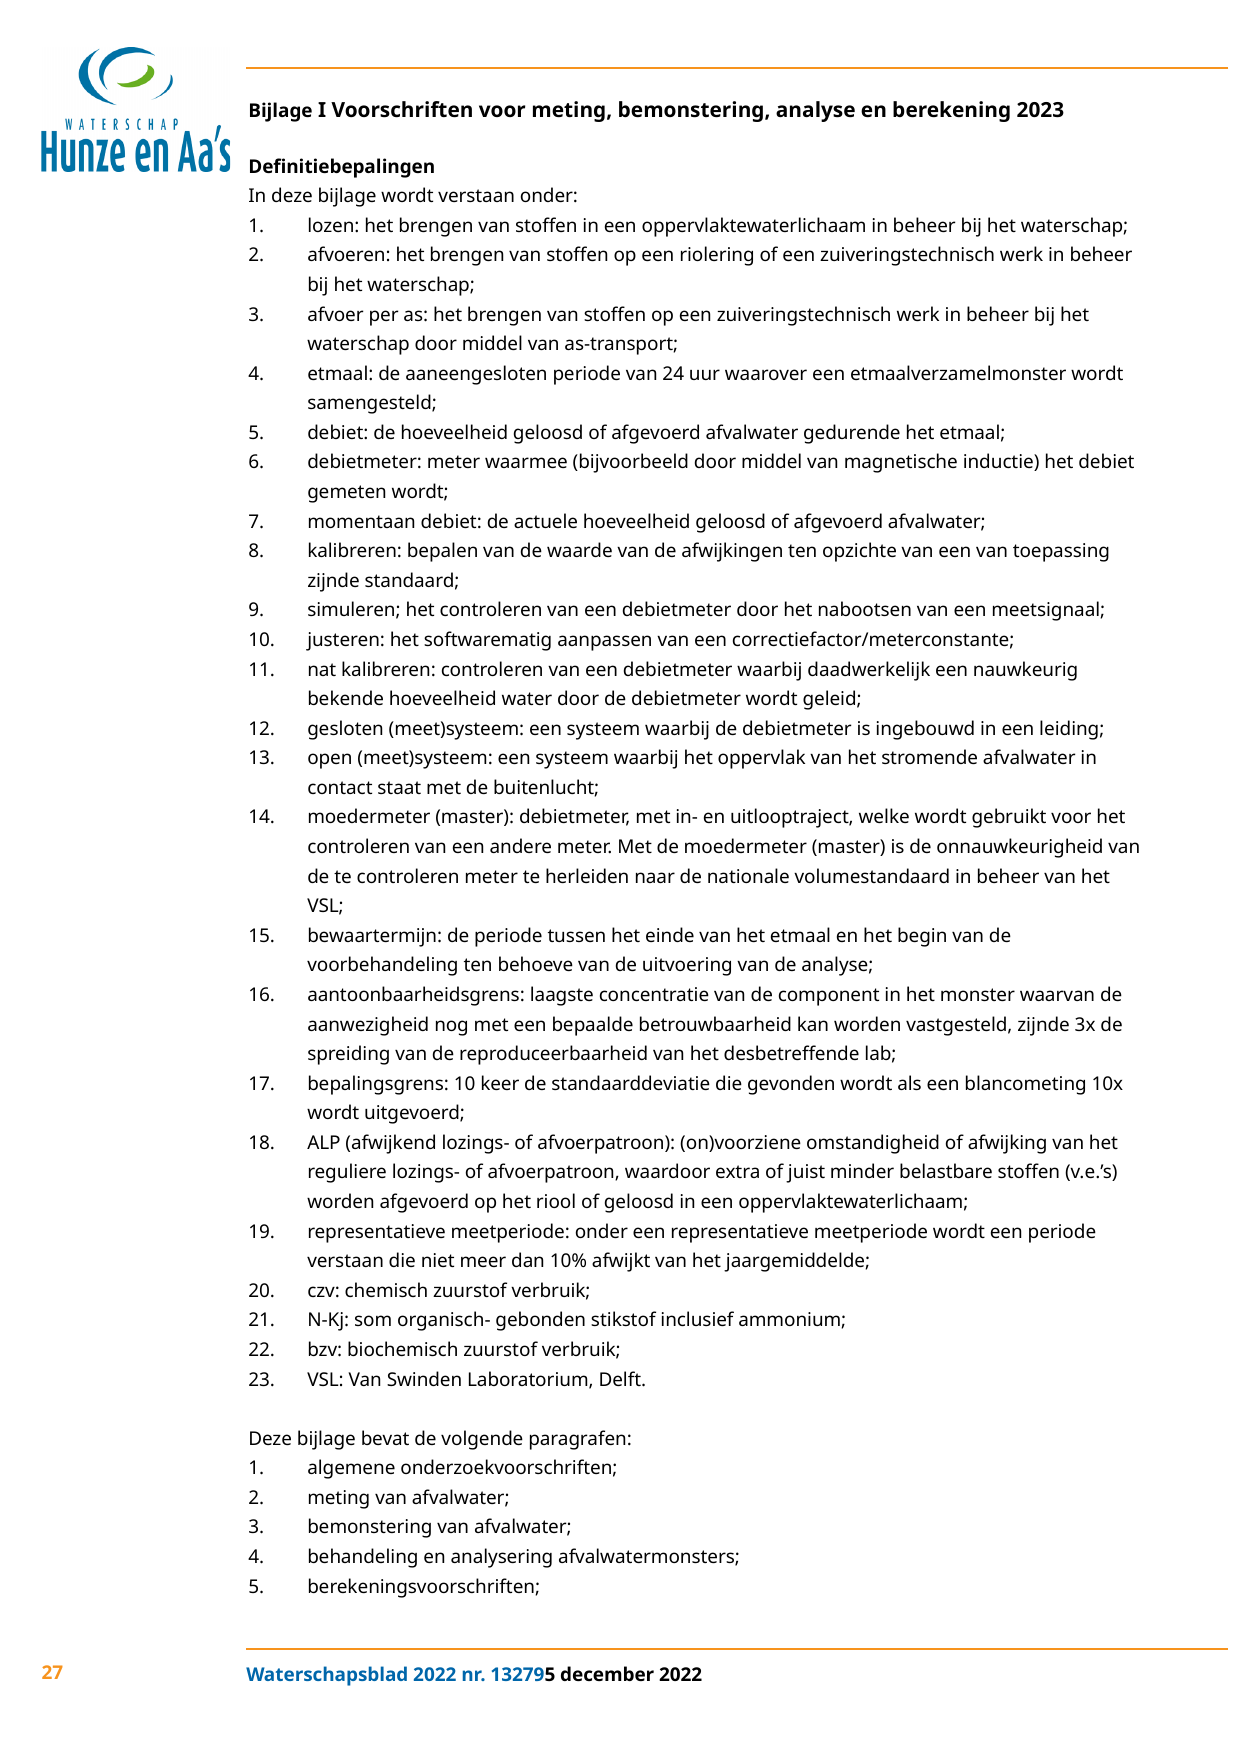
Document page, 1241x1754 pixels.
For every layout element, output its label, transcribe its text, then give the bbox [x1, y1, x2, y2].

list bemonstering van afvalwater; [248, 1514, 1152, 1539]
picture [47, 154, 51, 172]
picture [41, 47, 231, 172]
list meting van afvalwater; [248, 1484, 1152, 1510]
list simuleren; het controleren van een debietmeter door het nabootsen van een meetsignaal; [248, 597, 1152, 622]
list ALP (afwijkend lozings- of afvoerpatroon): (on)voorziene omstandigheid of afwijking van het reguliere lozings- of afvoerpatroon, waardoor extra of juist minder belastbare stoffen (v.e.’s) worden afgevoerd op het riool of geloosd in een oppervlaktewaterlichaam; [248, 1129, 1152, 1214]
list lozen: het brengen van stoffen in een oppervlaktewaterlichaam in beheer bij het waterschap; [248, 212, 1152, 238]
picture [226, 145, 231, 156]
text Deze bijlage bevat de volgende paragrafen: [248, 1425, 1152, 1451]
list gesloten (meet)systeem: een systeem waarbij de debietmeter is ingebouwd in een leiding; [248, 715, 1152, 741]
picture [183, 163, 191, 172]
list debiet: de hoeveelheid geloosd of afgevoerd afvalwater gedurende het etmaal; [248, 419, 1152, 445]
text Bijlage I Voorschriften voor meting, bemonstering, analyse en berekening 2023 [248, 95, 1152, 123]
list afvoeren: het brengen van stoffen op een riolering of een zuiveringstechnisch werk in beheer bij het waterschap; [248, 242, 1152, 297]
text Definitiebepalingen [248, 153, 1152, 179]
list open (meet)systeem: een systeem waarbij het oppervlak van het stromende afvalwater in contact staat met de buitenlucht; [248, 744, 1152, 800]
list afvoer per as: het brengen van stoffen op een zuiveringstechnisch werk in beheer bij het waterschap door middel van as-transport; [248, 301, 1152, 356]
list debietmeter: meter waarmee (bijvoorbeeld door middel van magnetische inductie) het debiet gemeten wordt; [248, 449, 1152, 504]
list algemene onderzoekvoorschriften; [248, 1454, 1152, 1480]
list justeren: het softwarematig aanpassen van een correctiefactor/meterconstante; [248, 626, 1152, 652]
list kalibreren: bepalen van de waarde van de afwijkingen ten opzichte van een van toepassing zijnde standaard; [248, 537, 1152, 593]
list etmaal: de aaneengesloten periode van 24 uur waarover een etmaalverzamelmonster wordt samengesteld; [248, 360, 1152, 415]
list momentaan debiet: de actuele hoeveelheid geloosd of afgevoerd afvalwater; [248, 508, 1152, 534]
list berekeningsvoorschriften; [248, 1573, 1152, 1599]
list N-Kj: som organisch- gebonden stikstof inclusief ammonium; [248, 1307, 1152, 1332]
list behandeling en analysering afvalwatermonsters; [248, 1543, 1152, 1569]
list nat kalibreren: controleren van een debietmeter waarbij daadwerkelijk een nauwkeurig bekende hoeveelheid water door de debietmeter wordt geleid; [248, 656, 1152, 711]
list moedermeter (master): debietmeter, met in- en uitlooptraject, welke wordt gebruikt voor het controleren van een andere meter. Met de moedermeter (master) is de onnauwkeurigheid van de te controleren meter te herleiden naar de nationale volumestandaard in beheer van het VSL; [248, 804, 1152, 918]
text In deze bijlage wordt verstaan onder: [248, 182, 1152, 208]
list bepalingsgrens: 10 keer de standaarddeviatie die gevonden wordt als een blancometing 10x wordt uitgevoerd; [248, 1070, 1152, 1125]
list aantoonbaarheidsgrens: laagste concentratie van de component in het monster waarvan de aanwezigheid nog met een bepaalde betrouwbaarheid kan worden vastgesteld, zijnde 3x de spreiding van de reproduceerbaarheid van het desbetreffende lab; [248, 981, 1152, 1066]
list czv: chemisch zuurstof verbruik; [248, 1277, 1152, 1303]
list representatieve meetperiode: onder een representatieve meetperiode wordt een periode verstaan die niet meer dan 10% afwijkt van het jaargemiddelde; [248, 1218, 1152, 1273]
list VSL: Van Swinden Laboratorium, Delft. [248, 1366, 1152, 1392]
list bewaartermijn: de periode tussen het einde van het etmaal en het begin van de voorbehandeling ten behoeve van de uitvoering van de analyse; [248, 922, 1152, 977]
list bzv: biochemisch zuurstof verbruik; [248, 1336, 1152, 1362]
